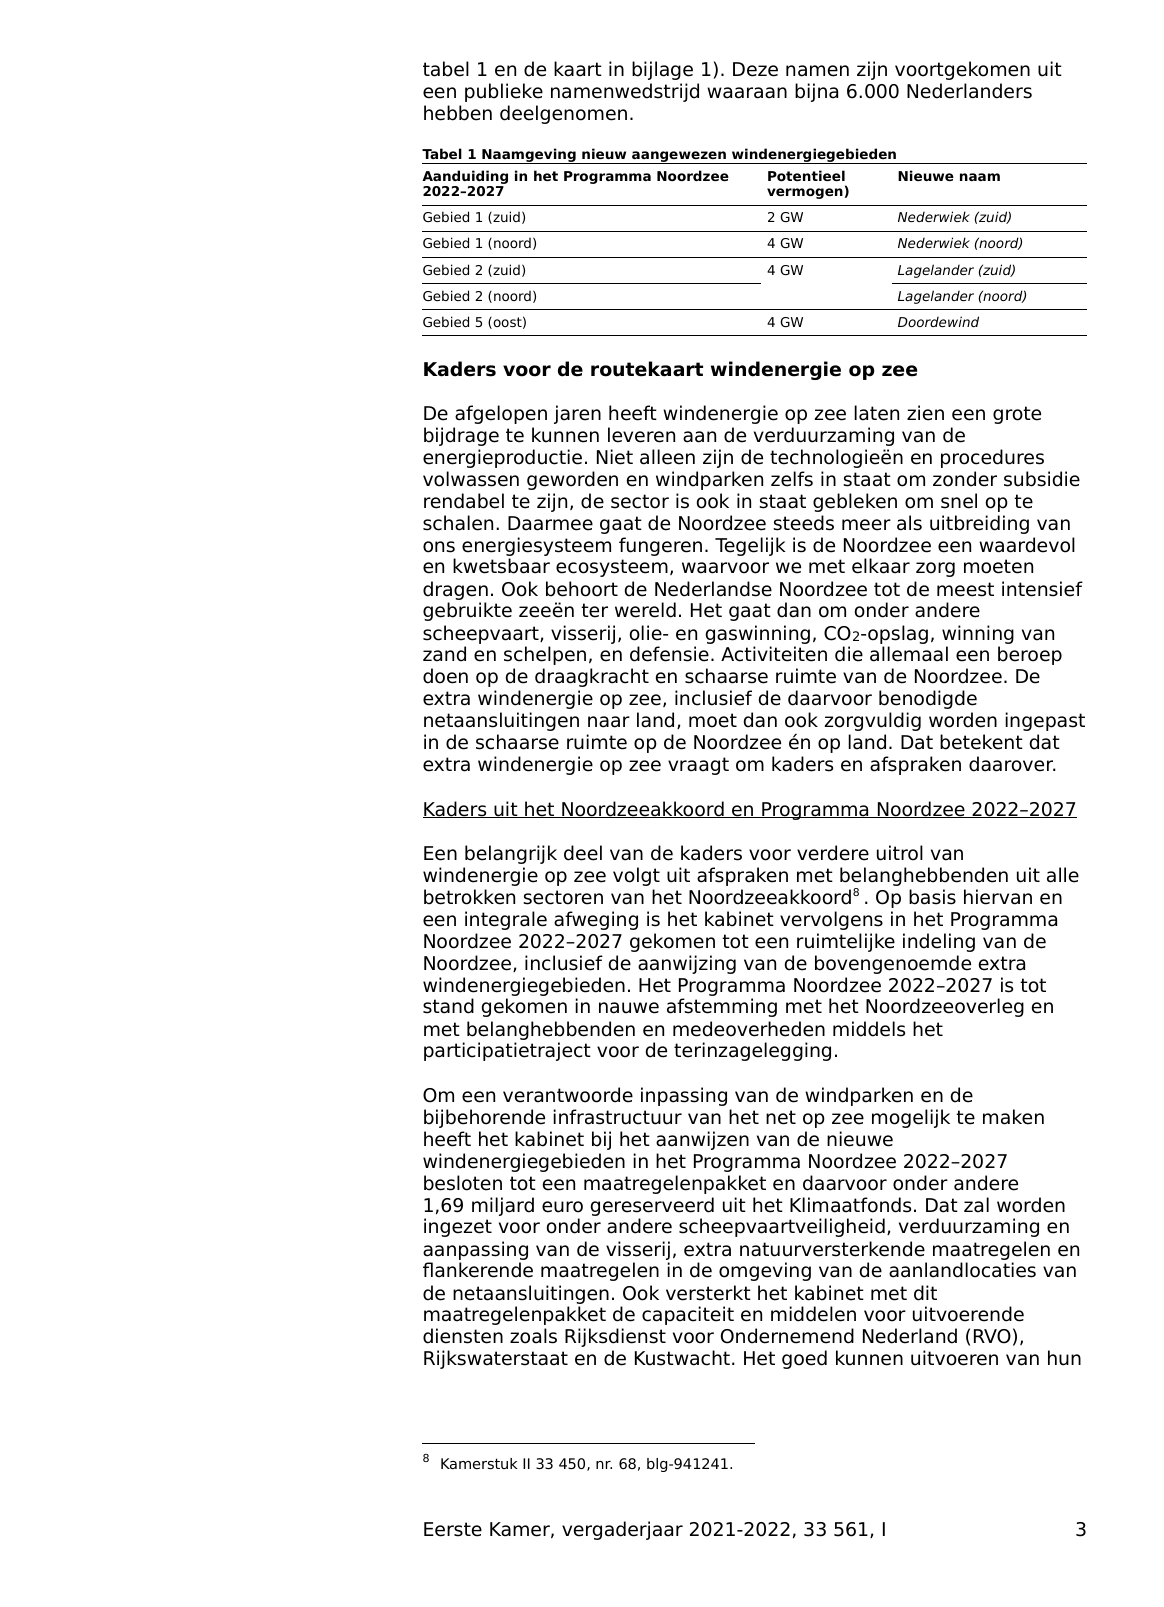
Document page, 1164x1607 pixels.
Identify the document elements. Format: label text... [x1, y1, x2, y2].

table_cell 4 GW [761, 258, 892, 309]
table_cell 2 GW [761, 206, 892, 231]
table_cell 4 GW [761, 310, 892, 335]
table_cell Lagelander (zuid) [892, 258, 1087, 283]
table_cell Lagelander (noord) [892, 284, 1087, 309]
table_cell Gebied 1 (noord) [422, 232, 761, 257]
table_cell Potentieel vermogen) [761, 164, 892, 204]
text Een belangrijk deel van de kaders voor verdere uitrol van windenergie op zee volgt uit afspraken met belanghebbenden uit alle betrokken sectoren van het Noordzeeakkoord. Op basis hiervan en een integrale afweging is het kabinet vervolgens in het Programma Noordzee 2022–2027 gekomen tot een ruimtelijke indeling van de Noordzee, inclusief de aanwijzing van de bovengenoemde extra windenergiegebieden. Het Programma Noordzee 2022–2027 is tot stand gekomen in nauwe afstemming met het Noordzeeoverleg en met belanghebbenden en medeoverheden middels het participatietraject voor de terinzagelegging. [422, 843, 1087, 1062]
subtitle Kaders uit het Noordzeeakkoord en Programma Noordzee 2022–2027 [422, 798, 1087, 820]
table_cell Nederwiek (noord) [892, 232, 1087, 257]
table_cell Doordewind [892, 310, 1087, 335]
table_cell Aanduiding in het Programma Noordzee 2022–2027 [422, 164, 761, 204]
table_cell Gebied 2 (noord) [422, 284, 761, 309]
table_cell Gebied 1 (zuid) [422, 206, 761, 231]
text Kamerstuk II 33 450, nr. 68, blg-941241. [422, 1452, 1087, 1474]
subtitle Kaders voor de routekaart windenergie op zee [422, 358, 1087, 380]
text tabel 1 en de kaart in bijlage 1). Deze namen zijn voortgekomen uit een publieke namenwedstrijd waaraan bijna 6.000 Nederlanders hebben deelgenomen. [422, 59, 1087, 125]
table_cell Nederwiek (zuid) [892, 206, 1087, 231]
text Om een verantwoorde inpassing van de windparken en de bijbehorende infrastructuur van het net op zee mogelijk te maken heeft het kabinet bij het aanwijzen van de nieuwe windenergiegebieden in het Programma Noordzee 2022–2027 besloten tot een maatregelenpakket en daarvoor onder andere 1,69 miljard euro gereserveerd uit het Klimaatfonds. Dat zal worden ingezet voor onder andere scheepvaartveiligheid, verduurzaming en aanpassing van de visserij, extra natuurversterkende maatregelen en flankerende maatregelen in de omgeving van de aanlandlocaties van de netaansluitingen. Ook versterkt het kabinet met dit maatregelenpakket de capaciteit en middelen voor uitvoerende diensten zoals Rijksdienst voor Ondernemend Nederland (RVO), Rijkswaterstaat en de Kustwacht. Het goed kunnen uitvoeren van hun [422, 1084, 1087, 1370]
table_cell Nieuwe naam [892, 164, 1087, 204]
table_header Tabel 1 Naamgeving nieuw aangewezen windenergiegebieden [422, 147, 1087, 163]
table_cell 4 GW [761, 232, 892, 257]
table_cell Gebied 2 (zuid) [422, 258, 761, 283]
table_cell Gebied 5 (oost) [422, 310, 761, 335]
text De afgelopen jaren heeft windenergie op zee laten zien een grote bijdrage te kunnen leveren aan de verduurzaming van de energieproductie. Niet alleen zijn de technologieën en procedures volwassen geworden en windparken zelfs in staat om zonder subsidie rendabel te zijn, de sector is ook in staat gebleken om snel op te schalen. Daarmee gaat de Noordzee steeds meer als uitbreiding van ons energiesysteem fungeren. Tegelijk is de Noordzee een waardevol en kwetsbaar ecosysteem, waarvoor we met elkaar zorg moeten dragen. Ook behoort de Nederlandse Noordzee tot de meest intensief gebruikte zeeën ter wereld. Het gaat dan om onder andere scheepvaart, visserij, olie- en gaswinning, CO2-opslag, winning van zand en schelpen, en defensie. Activiteiten die allemaal een beroep doen op de draagkracht en schaarse ruimte van de Noordzee. De extra windenergie op zee, inclusief de daarvoor benodigde netaansluitingen naar land, moet dan ook zorgvuldig worden ingepast in de schaarse ruimte op de Noordzee én op land. Dat betekent dat extra windenergie op zee vraagt om kaders en afspraken daarover. [422, 403, 1087, 776]
